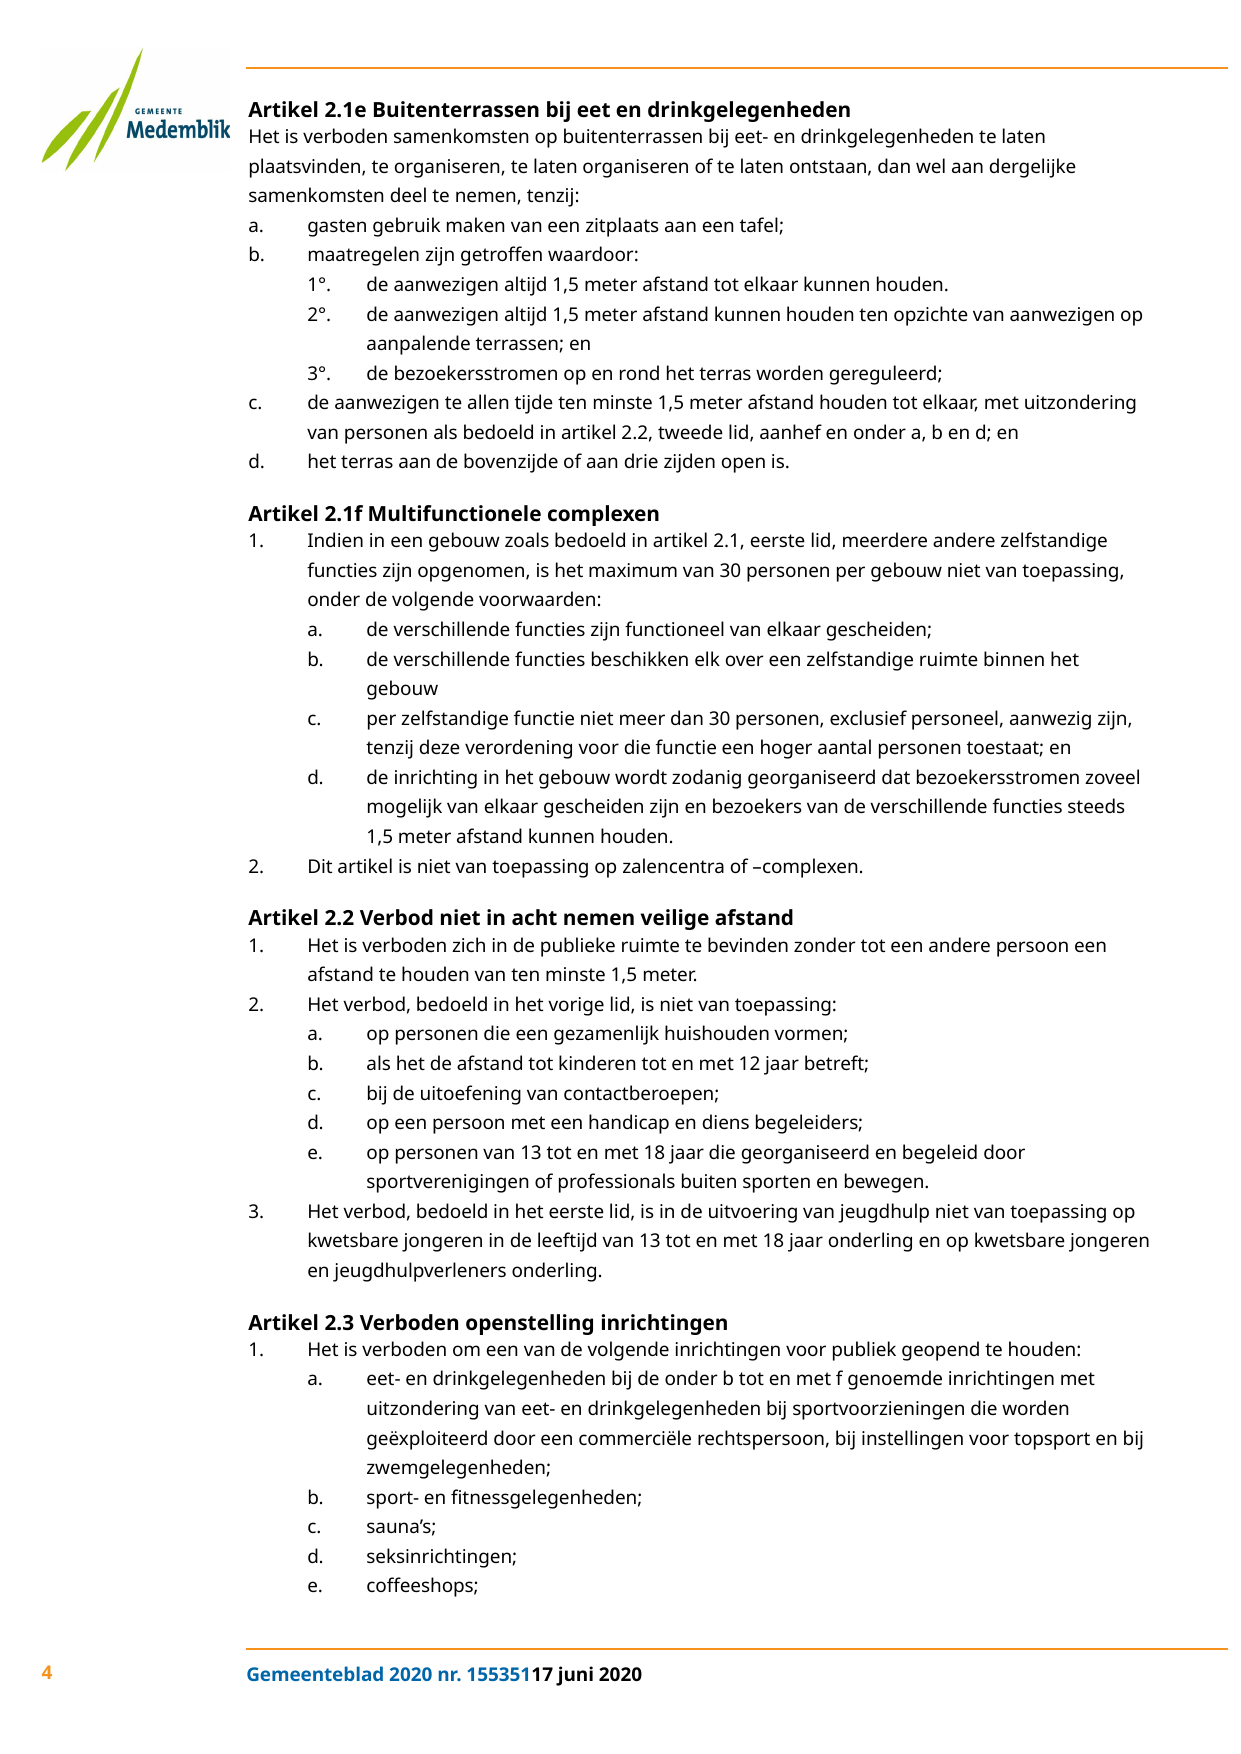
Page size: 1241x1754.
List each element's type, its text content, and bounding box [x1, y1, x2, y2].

list gasten gebruik maken van een zitplaats aan een tafel; [248, 212, 1152, 238]
list de verschillende functies zijn functioneel van elkaar gescheiden; [307, 616, 1152, 642]
list op personen van 13 tot en met 18 jaar die georganiseerd en begeleid door sportverenigingen of professionals buiten sporten en bewegen. [307, 1139, 1152, 1194]
list coffeeshops; [307, 1573, 1152, 1598]
list de inrichting in het gebouw wordt zodanig georganiseerd dat bezoekersstromen zoveel mogelijk van elkaar gescheiden zijn en bezoekers van de verschillende functies steeds 1,5 meter afstand kunnen houden. [307, 764, 1152, 849]
list Het is verboden om een van de volgende inrichtingen voor publiek geopend te houden: [248, 1336, 1152, 1362]
list seksinrichtingen; [307, 1543, 1152, 1569]
list de aanwezigen altijd 1,5 meter afstand tot elkaar kunnen houden. [307, 271, 1152, 297]
list de aanwezigen altijd 1,5 meter afstand kunnen houden ten opzichte van aanwezigen op aanpalende terrassen; en [307, 301, 1152, 356]
list op een persoon met een handicap en diens begeleiders; [307, 1109, 1152, 1135]
list sport- en fitnessgelegenheden; [307, 1484, 1152, 1510]
list sauna’s; [307, 1513, 1152, 1539]
list als het de afstand tot kinderen tot en met 12 jaar betreft; [307, 1050, 1152, 1076]
list op personen die een gezamenlijk huishouden vormen; [307, 1021, 1152, 1046]
list maatregelen zijn getroffen waardoor: [248, 242, 1152, 267]
list bij de uitoefening van contactberoepen; [307, 1080, 1152, 1105]
list het terras aan de bovenzijde of aan drie zijden open is. [248, 449, 1152, 474]
list de bezoekersstromen op en rond het terras worden gereguleerd; [307, 360, 1152, 386]
text Artikel 2.3 Verboden openstelling inrichtingen [248, 1308, 1152, 1336]
list per zelfstandige functie niet meer dan 30 personen, exclusief personeel, aanwezig zijn, tenzij deze verordening voor die functie een hoger aantal personen toestaat; en [307, 705, 1152, 760]
text Het is verboden samenkomsten op buitenterrassen bij eet- en drinkgelegenheden te laten plaatsvinden, te organiseren, te laten organiseren of te laten ontstaan, dan wel aan dergelijke samenkomsten deel te nemen, tenzij: [248, 123, 1152, 208]
list de verschillende functies beschikken elk over een zelfstandige ruimte binnen het gebouw [307, 646, 1152, 701]
list Het verbod, bedoeld in het eerste lid, is in de uitvoering van jeugdhulp niet van toepassing op kwetsbare jongeren in de leeftijd van 13 tot en met 18 jaar onderling en op kwetsbare jongeren en jeugdhulpverleners onderling. [248, 1198, 1152, 1283]
list Indien in een gebouw zoals bedoeld in artikel 2.1, eerste lid, meerdere andere zelfstandige functies zijn opgenomen, is het maximum van 30 personen per gebouw niet van toepassing, onder de volgende voorwaarden: [248, 527, 1152, 612]
list de aanwezigen te allen tijde ten minste 1,5 meter afstand houden tot elkaar, met uitzondering van personen als bedoeld in artikel 2.2, tweede lid, aanhef en onder a, b en d; en [248, 389, 1152, 445]
picture [41, 47, 231, 172]
list Dit artikel is niet van toepassing op zalencentra of –complexen. [248, 853, 1152, 879]
list Het verbod, bedoeld in het vorige lid, is niet van toepassing: [248, 991, 1152, 1017]
list eet- en drinkgelegenheden bij de onder b tot en met f genoemde inrichtingen met uitzondering van eet- en drinkgelegenheden bij sportvoorzieningen die worden geëxploiteerd door een commerciële rechtspersoon, bij instellingen voor topsport en bij zwemgelegenheden; [307, 1366, 1152, 1480]
text Artikel 2.1e Buitenterrassen bij eet en drinkgelegenheden [248, 95, 1152, 123]
text Artikel 2.1f Multifunctionele complexen [248, 499, 1152, 527]
text Artikel 2.2 Verbod niet in acht nemen veilige afstand [248, 903, 1152, 932]
list Het is verboden zich in de publieke ruimte te bevinden zonder tot een andere persoon een afstand te houden van ten minste 1,5 meter. [248, 932, 1152, 987]
